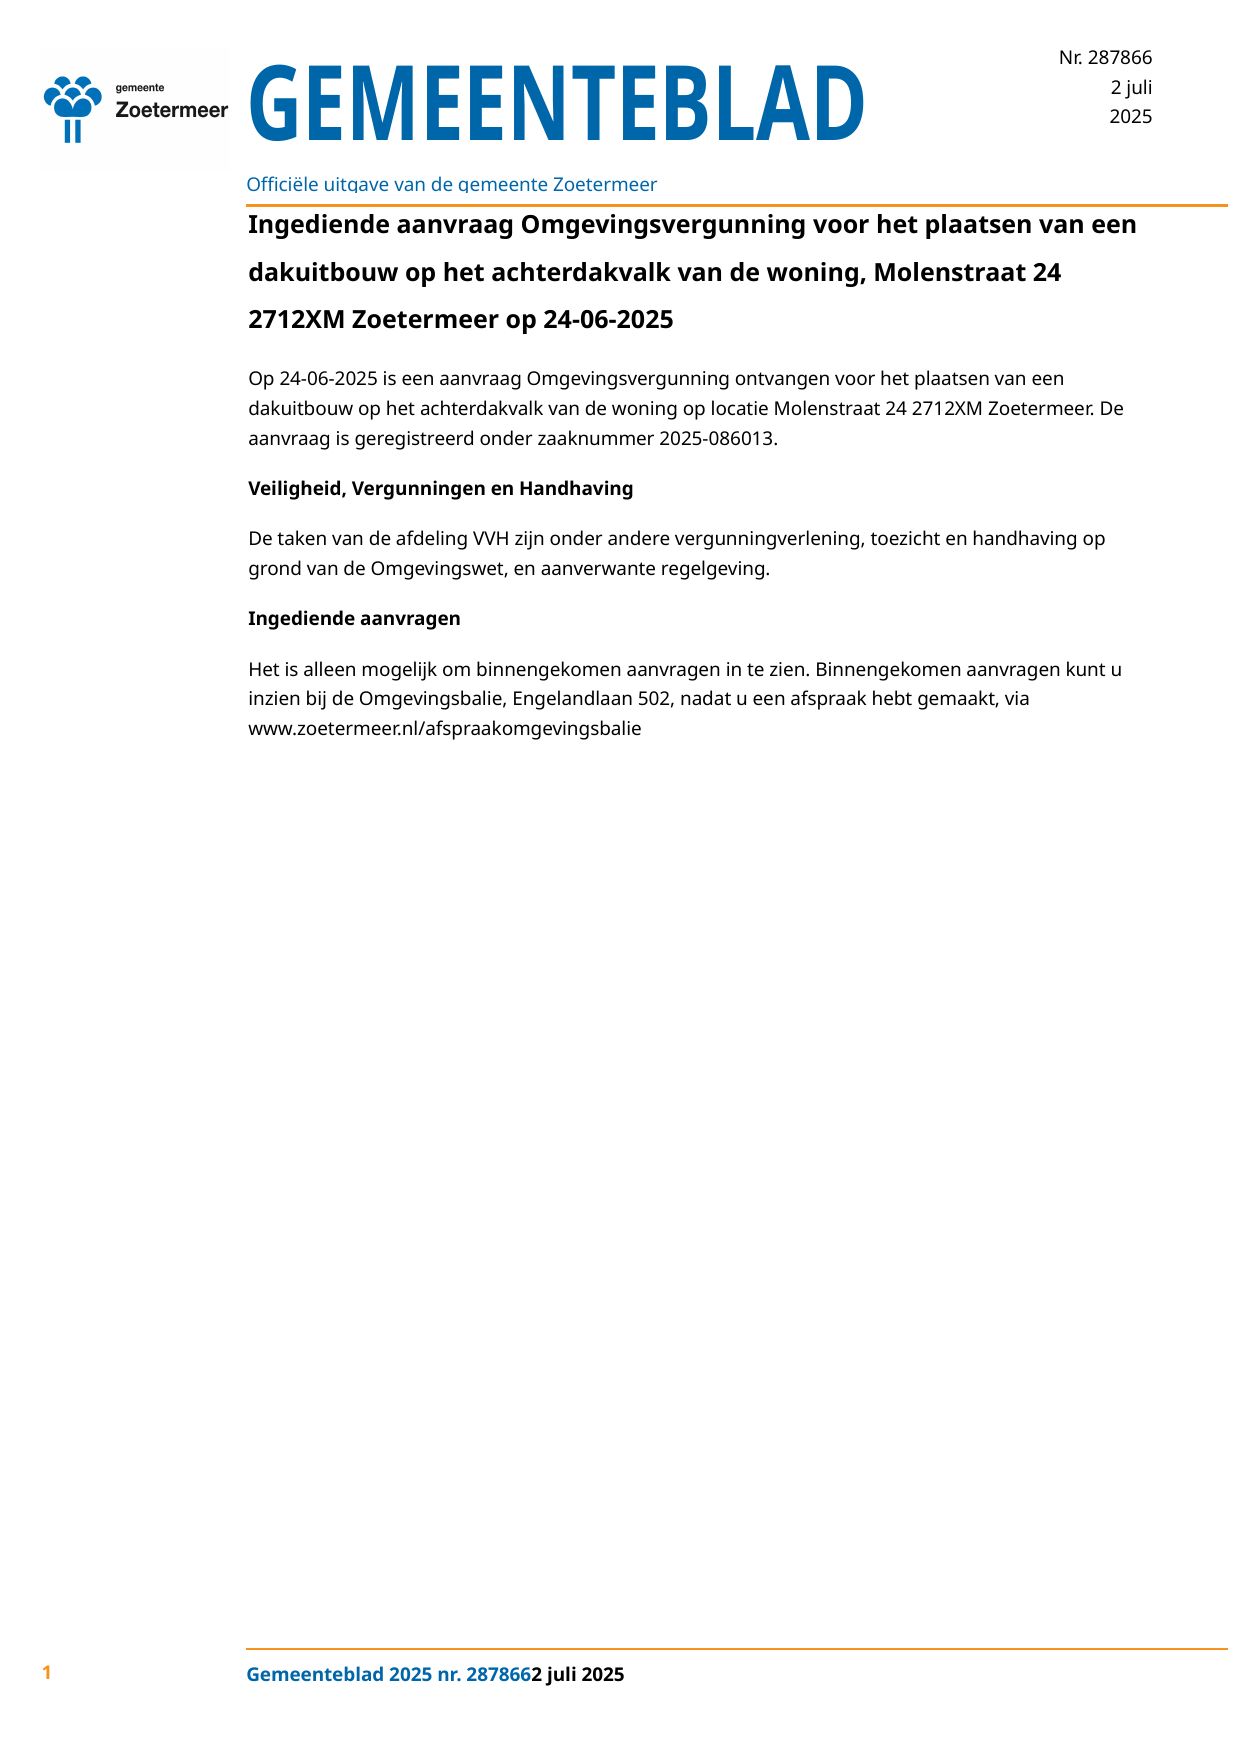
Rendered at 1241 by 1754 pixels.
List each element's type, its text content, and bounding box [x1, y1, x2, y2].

text Het is alleen mogelijk om binnengekomen aanvragen in te zien. Binnengekomen aanvragen kunt u inzien bij de Omgevingsbalie, Engelandlaan 502, nadat u een afspraak hebt gemaakt, via www.zoetermeer.nl/afspraakomgevingsbalie [248, 656, 1152, 741]
text Veiligheid, Vergunningen en Handhaving [248, 475, 1152, 501]
text Ingediende aanvraag Omgevingsvergunning voor het plaatsen van een dakuitbouw op het achterdakvalk van de woning, Molenstraat 24 2712XM Zoetermeer op 24-06-2025 [248, 207, 1152, 336]
text De taken van de afdeling VVH zijn onder andere vergunningverlening, toezicht en handhaving op grond van de Omgevingswet, en aanverwante regelgeving. [248, 526, 1152, 581]
text Op 24-06-2025 is een aanvraag Omgevingsvergunning ontvangen voor het plaatsen van een dakuitbouw op het achterdakvalk van de woning op locatie Molenstraat 24 2712XM Zoetermeer. De aanvraag is geregistreerd onder zaaknummer 2025-086013. [248, 366, 1152, 450]
text Ingediende aanvragen [248, 606, 1152, 631]
picture [41, 47, 231, 172]
